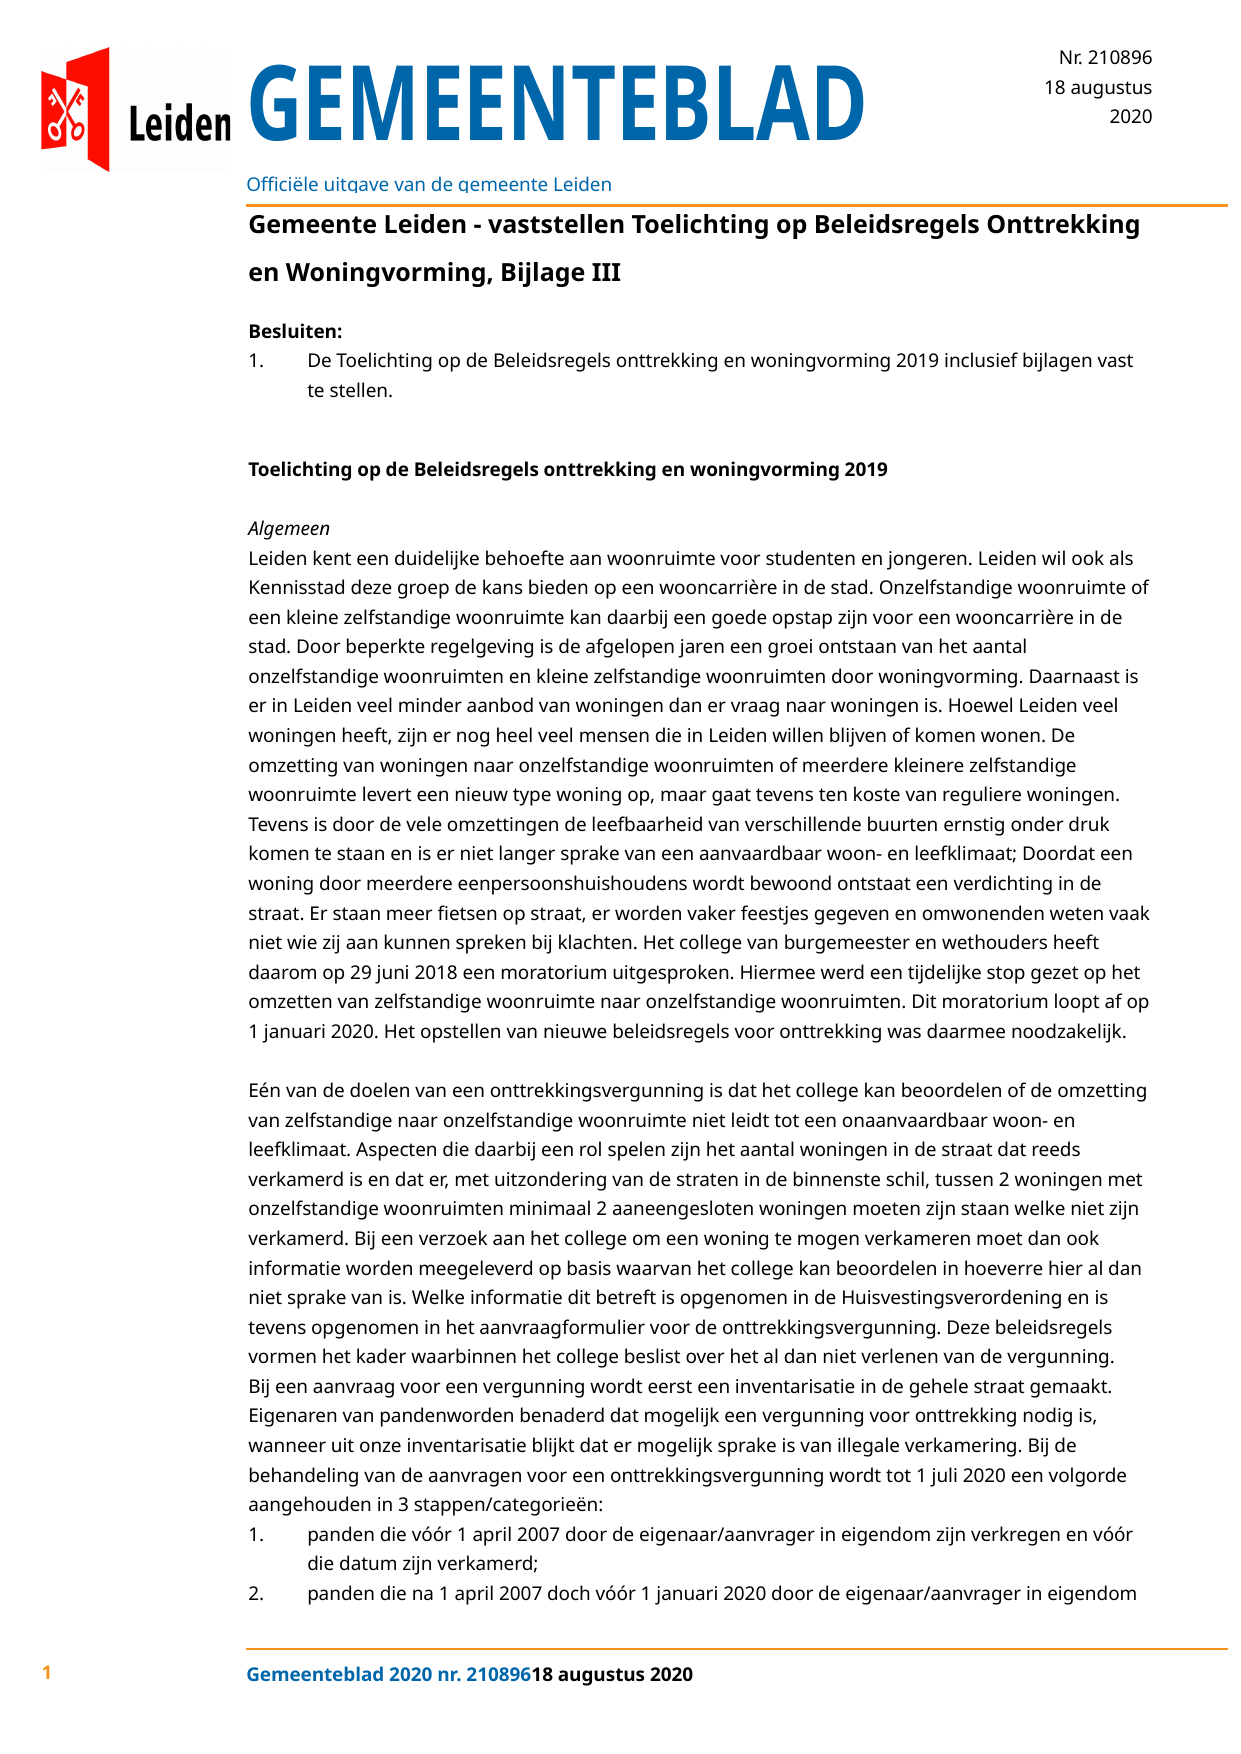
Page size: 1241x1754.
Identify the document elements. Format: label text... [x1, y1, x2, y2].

text Besluiten: [248, 318, 1152, 344]
text Eén van de doelen van een onttrekkingsvergunning is dat het college kan beoordelen of de omzetting van zelfstandige naar onzelfstandige woonruimte niet leidt tot een onaanvaardbaar woon- en leefklimaat. Aspecten die daarbij een rol spelen zijn het aantal woningen in de straat dat reeds verkamerd is en dat er, met uitzondering van de straten in de binnenste schil, tussen 2 woningen met onzelfstandige woonruimten minimaal 2 aaneengesloten woningen moeten zijn staan welke niet zijn verkamerd. Bij een verzoek aan het college om een woning te mogen verkameren moet dan ook informatie worden meegeleverd op basis waarvan het college kan beoordelen in hoeverre hier al dan niet sprake van is. Welke informatie dit betreft is opgenomen in de Huisvestingsverordening en is tevens opgenomen in het aanvraagformulier voor de onttrekkingsvergunning. Deze beleidsregels vormen het kader waarbinnen het college beslist over het al dan niet verlenen van de vergunning. [248, 1077, 1152, 1369]
list panden die na 1 april 2007 doch vóór 1 januari 2020 door de eigenaar/aanvrager in eigendom [248, 1580, 1152, 1606]
text Toelichting op de Beleidsregels onttrekking en woningvorming 2019 [248, 456, 1152, 482]
list panden die vóór 1 april 2007 door de eigenaar/aanvrager in eigendom zijn verkregen en vóór die datum zijn verkamerd; [248, 1521, 1152, 1576]
text Algemeen [248, 515, 1152, 541]
text Gemeente Leiden - vaststellen Toelichting op Beleidsregels Onttrekking en Woningvorming, Bijlage III [248, 207, 1152, 288]
text Bij een aanvraag voor een vergunning wordt eerst een inventarisatie in de gehele straat gemaakt. Eigenaren van pandenworden benaderd dat mogelijk een vergunning voor onttrekking nodig is, wanneer uit onze inventarisatie blijkt dat er mogelijk sprake is van illegale verkamering. Bij de behandeling van de aanvragen voor een onttrekkingsvergunning wordt tot 1 juli 2020 een volgorde aangehouden in 3 stappen/categorieën: [248, 1373, 1152, 1517]
text Leiden kent een duidelijke behoefte aan woonruimte voor studenten en jongeren. Leiden wil ook als Kennisstad deze groep de kans bieden op een wooncarrière in de stad. Onzelfstandige woonruimte of een kleine zelfstandige woonruimte kan daarbij een goede opstap zijn voor een wooncarrière in de stad. Door beperkte regelgeving is de afgelopen jaren een groei ontstaan van het aantal onzelfstandige woonruimten en kleine zelfstandige woonruimten door woningvorming. Daarnaast is er in Leiden veel minder aanbod van woningen dan er vraag naar woningen is. Hoewel Leiden veel woningen heeft, zijn er nog heel veel mensen die in Leiden willen blijven of komen wonen. De omzetting van woningen naar onzelfstandige woonruimten of meerdere kleinere zelfstandige woonruimte levert een nieuw type woning op, maar gaat tevens ten koste van reguliere woningen. Tevens is door de vele omzettingen de leefbaarheid van verschillende buurten ernstig onder druk komen te staan en is er niet langer sprake van een aanvaardbaar woon- en leefklimaat; Doordat een woning door meerdere eenpersoonshuishoudens wordt bewoond ontstaat een verdichting in de straat. Er staan meer fietsen op straat, er worden vaker feestjes gegeven en omwonenden weten vaak niet wie zij aan kunnen spreken bij klachten. Het college van burgemeester en wethouders heeft daarom op 29 juni 2018 een moratorium uitgesproken. Hiermee werd een tijdelijke stop gezet op het omzetten van zelfstandige woonruimte naar onzelfstandige woonruimten. Dit moratorium loopt af op 1 januari 2020. Het opstellen van nieuwe beleidsregels voor onttrekking was daarmee noodzakelijk. [248, 545, 1152, 1044]
picture [41, 47, 231, 172]
list De Toelichting op de Beleidsregels onttrekking en woningvorming 2019 inclusief bijlagen vast te stellen. [248, 347, 1152, 403]
